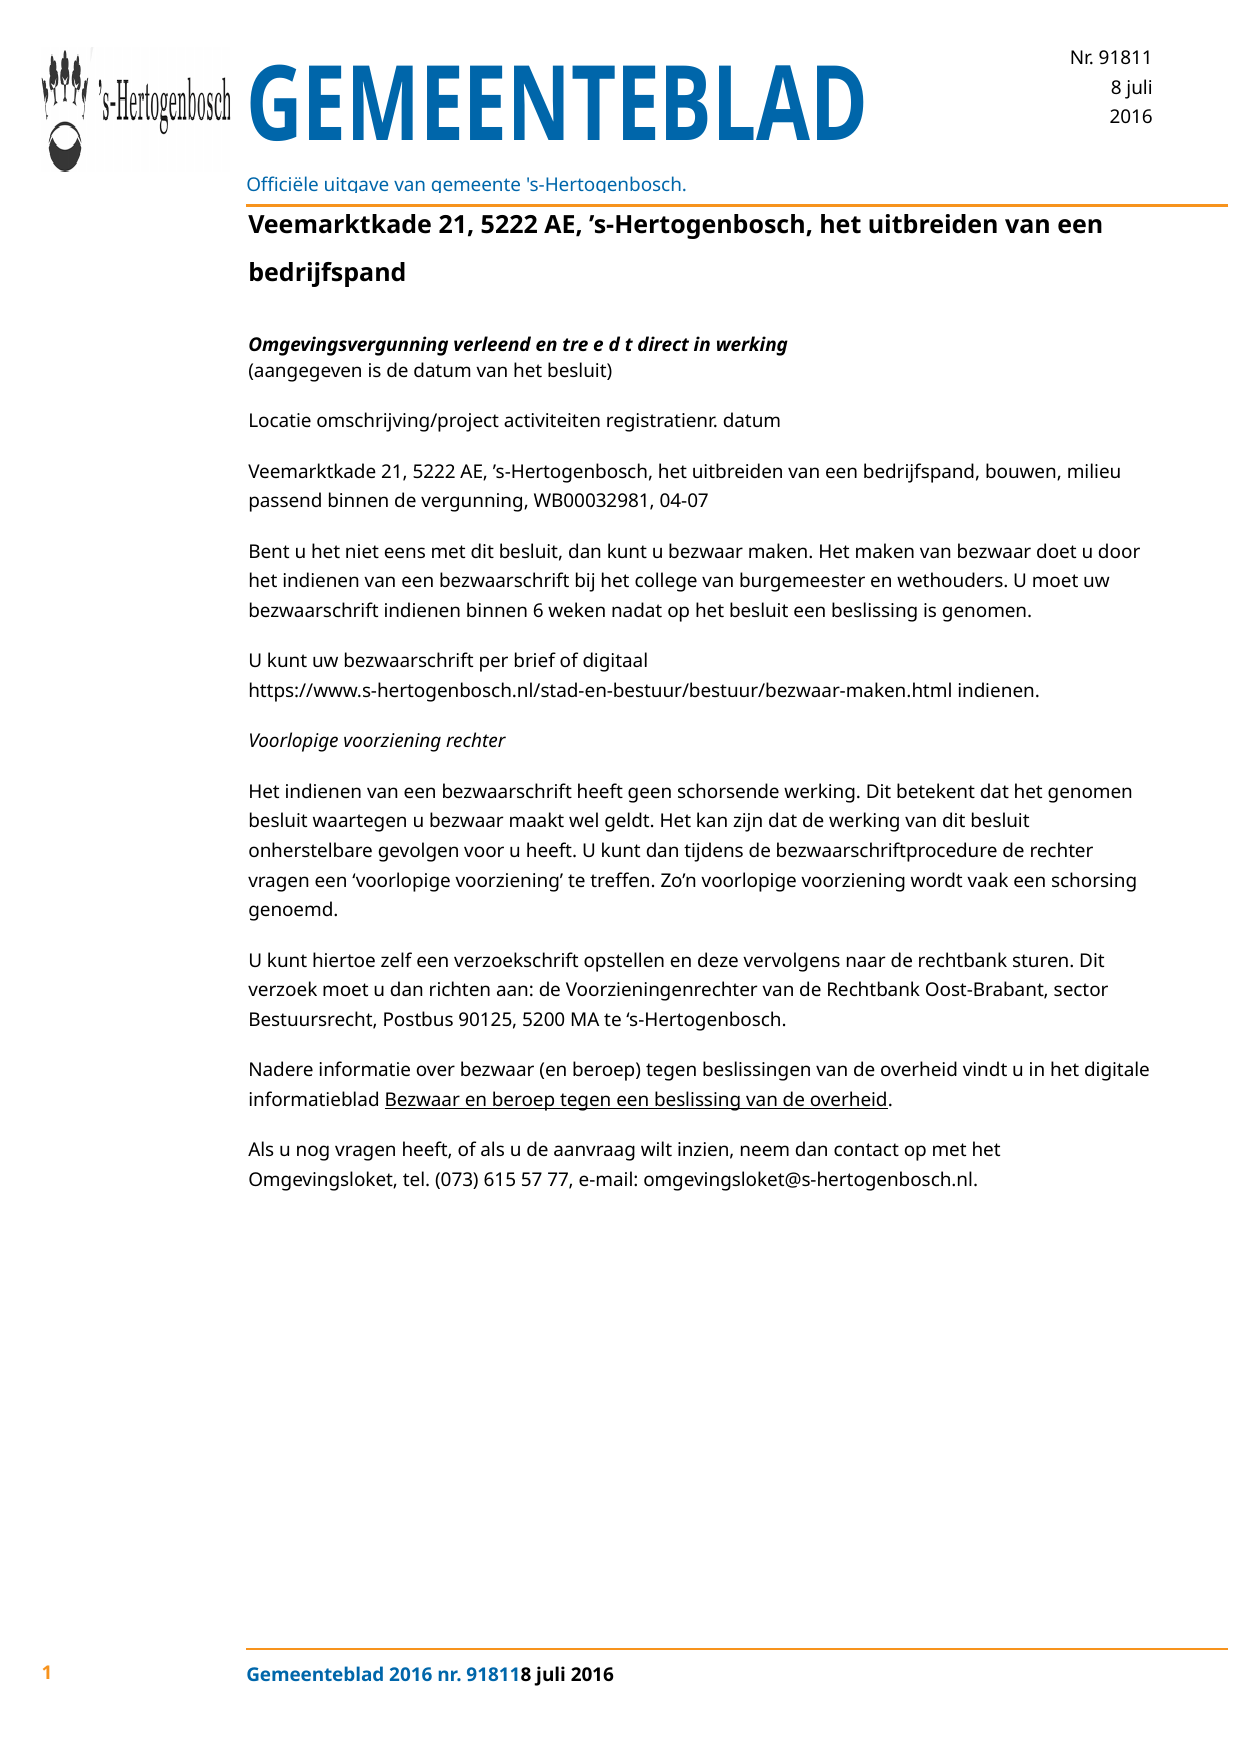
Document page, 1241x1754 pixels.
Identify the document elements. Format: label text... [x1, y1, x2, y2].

text Omgevingsvergunning verleend en tre e d t direct in werking [248, 331, 1152, 357]
text Het indienen van een bezwaarschrift heeft geen schorsende werking. Dit betekent dat het genomen besluit waartegen u bezwaar maakt wel geldt. Het kan zijn dat de werking van dit besluit onherstelbare gevolgen voor u heeft. U kunt dan tijdens de bezwaarschriftprocedure de rechter vragen een ‘voorlopige voorziening’ te treffen. Zo’n voorlopige voorziening wordt vaak een schorsing genoemd. [248, 778, 1152, 922]
text Bent u het niet eens met dit besluit, dan kunt u bezwaar maken. Het maken van bezwaar doet u door het indienen van een bezwaarschrift bij het college van burgemeester en wethouders. U moet uw bezwaarschrift indienen binnen 6 weken nadat op het besluit een beslissing is genomen. [248, 538, 1152, 623]
text Voorlopige voorziening rechter [248, 728, 1152, 753]
text Als u nog vragen heeft, of als u de aanvraag wilt inzien, neem dan contact op met het Omgevingsloket, tel. (073) 615 57 77, e-mail: omgevingsloket@s-hertogenbosch.nl. [248, 1136, 1152, 1192]
text Veemarktkade 21, 5222 AE, ’s-Hertogenbosch, het uitbreiden van een bedrijfspand, bouwen, milieu passend binnen de vergunning, WB00032981, 04-07 [248, 458, 1152, 513]
picture [41, 47, 231, 172]
text U kunt hiertoe zelf een verzoekschrift opstellen en deze vervolgens naar de rechtbank sturen. Dit verzoek moet u dan richten aan: de Voorzieningenrechter van de Rechtbank Oost-Brabant, sector Bestuursrecht, Postbus 90125, 5200 MA te ‘s-Hertogenbosch. [248, 947, 1152, 1032]
text Locatie omschrijving/project activiteiten registratienr. datum [248, 408, 1152, 433]
text Veemarktkade 21, 5222 AE, ’s-Hertogenbosch, het uitbreiden van een bedrijfspand [248, 207, 1152, 288]
text (aangegeven is de datum van het besluit) [248, 357, 1152, 383]
text Nadere informatie over bezwaar (en beroep) tegen beslissingen van de overheid vindt u in het digitale informatieblad Bezwaar en beroep tegen een beslissing van de overheid. [248, 1056, 1152, 1112]
text U kunt uw bezwaarschrift per brief of digitaal https://www.s-hertogenbosch.nl/stad-en-bestuur/bestuur/bezwaar-maken.html indienen. [248, 648, 1152, 703]
